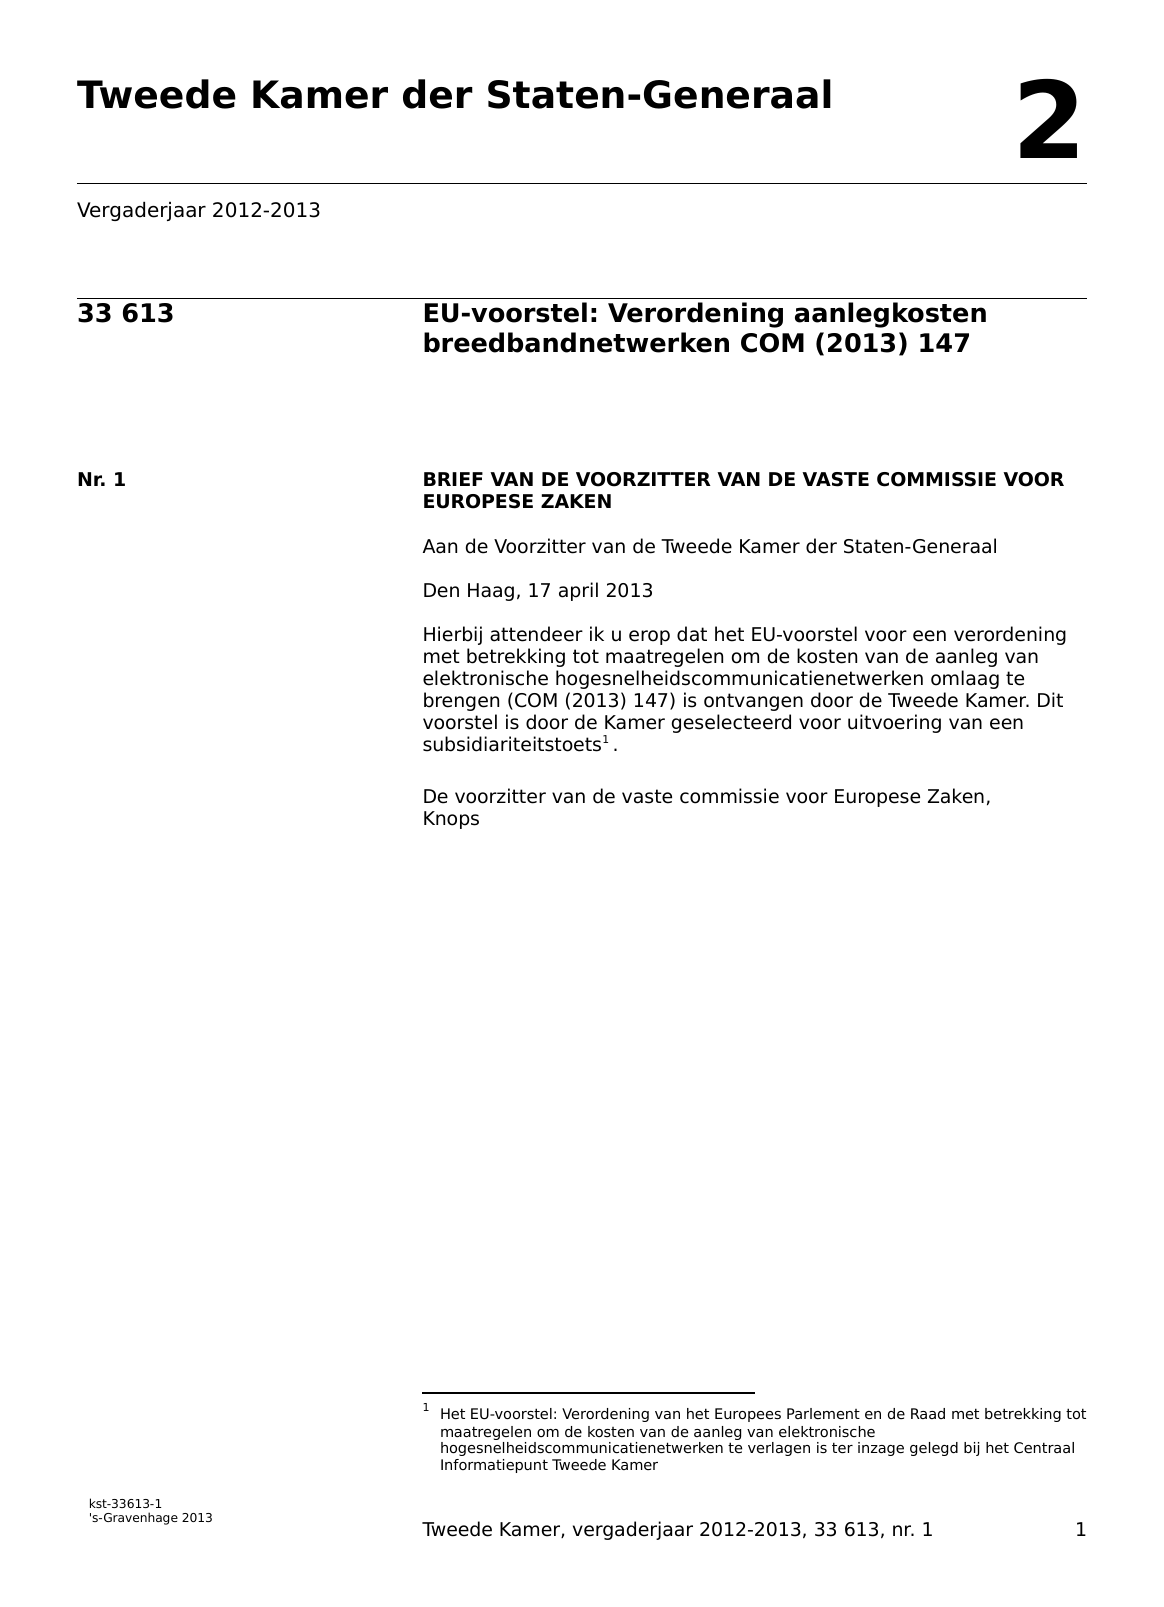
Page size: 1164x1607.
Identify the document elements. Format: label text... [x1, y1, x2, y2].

text kst-33613-1 [88, 1497, 323, 1511]
subtitle 33 613 EU-voorstel: Verordening aanlegkosten breedbandnetwerken COM (2013) 147 [77, 299, 1087, 358]
subtitle Nr. 1 BRIEF VAN DE VOORZITTER VAN DE VASTE COMMISSIE VOOR EUROPESE ZAKEN [77, 469, 1087, 513]
text De voorzitter van de vaste commissie voor Europese Zaken, Knops [422, 786, 1087, 830]
text Hierbij attendeer ik u erop dat het EU-voorstel voor een verordening met betrekking tot maatregelen om de kosten van de aanleg van elektronische hogesnelheidscommunicatienetwerken omlaag te brengen (COM (2013) 147) is ontvangen door de Tweede Kamer. Dit voorstel is door de Kamer geselecteerd voor uitvoering van een subsidiariteitstoets. [422, 624, 1087, 756]
table_header 2 [886, 59, 1087, 183]
text Aan de Voorzitter van de Tweede Kamer der Staten-Generaal [422, 536, 1087, 557]
text 's-Gravenhage 2013 [88, 1511, 323, 1525]
table_cell Vergaderjaar 2012-2013 [77, 184, 1087, 298]
text Den Haag, 17 april 2013 [422, 580, 1087, 602]
text Het EU-voorstel: Verordening van het Europees Parlement en de Raad met betrekking tot maatregelen om de kosten van de aanleg van elektronische hogesnelheidscommunicatienetwerken te verlagen is ter inzage gelegd bij het Centraal Informatiepunt Tweede Kamer [422, 1402, 1087, 1474]
table_header Tweede Kamer der Staten-Generaal [77, 59, 886, 183]
